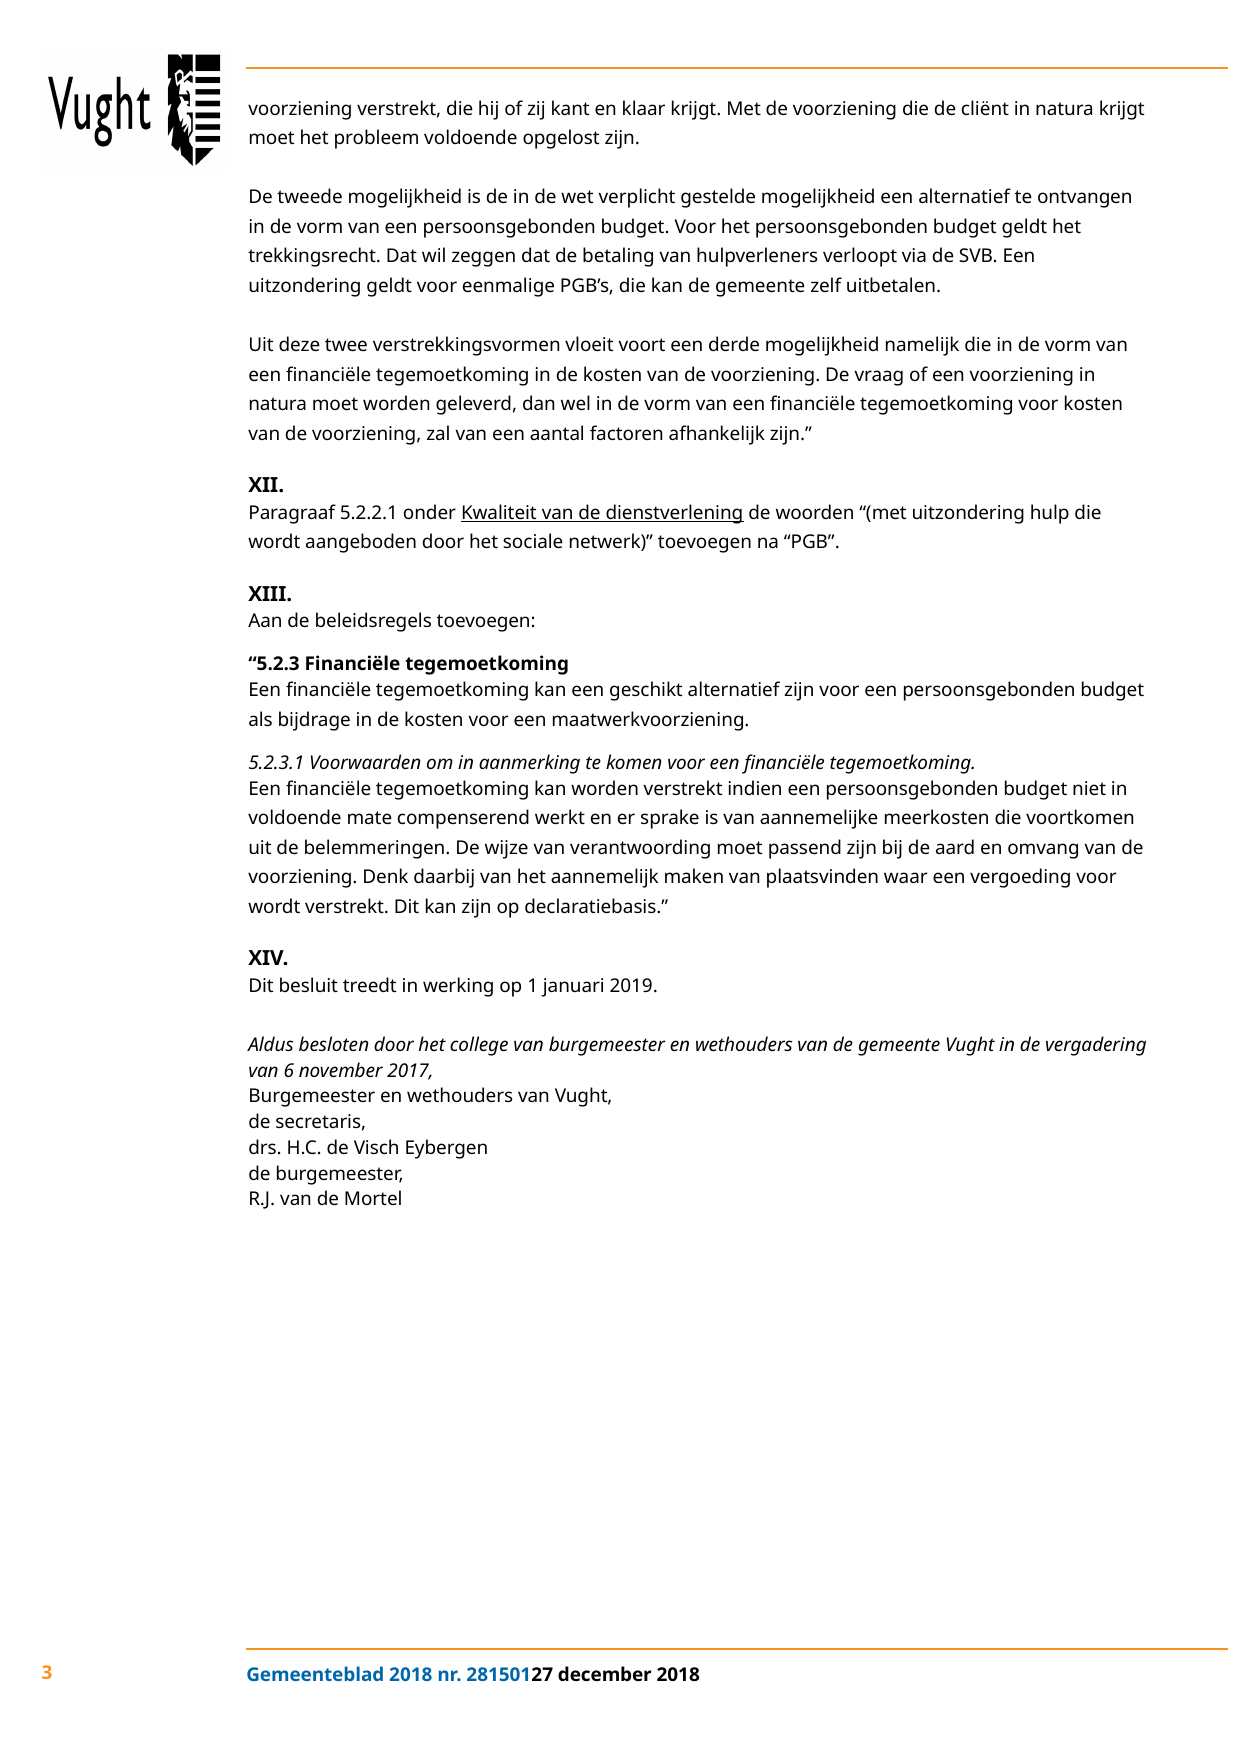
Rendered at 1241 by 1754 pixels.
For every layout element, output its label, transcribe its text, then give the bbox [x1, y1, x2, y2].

text de secretaris, [248, 1108, 1152, 1134]
text Uit deze twee verstrekkingsvormen vloeit voort een derde mogelijkheid namelijk die in de vorm van een financiële tegemoetkoming in de kosten van de voorziening. De vraag of een voorziening in natura moet worden geleverd, dan wel in de vorm van een financiële tegemoetkoming voor kosten van de voorziening, zal van een aantal factoren afhankelijk zijn.” [248, 331, 1152, 446]
text Dit besluit treedt in werking op 1 januari 2019. [248, 972, 1152, 998]
text De tweede mogelijkheid is de in de wet verplicht gestelde mogelijkheid een alternatief te ontvangen in de vorm van een persoonsgebonden budget. Voor het persoonsgebonden budget geldt het trekkingsrecht. Dat wil zeggen dat de betaling van hulpverleners verloopt via de SVB. Een uitzondering geldt voor eenmalige PGB’s, die kan de gemeente zelf uitbetalen. [248, 183, 1152, 298]
text XIV. [248, 943, 1152, 972]
text 5.2.3.1 Voorwaarden om in aanmerking te komen voor een financiële tegemoetkoming. [248, 749, 1152, 775]
text Een financiële tegemoetkoming kan een geschikt alternatief zijn voor een persoonsgebonden budget als bijdrage in de kosten voor een maatwerkvoorziening. [248, 676, 1152, 732]
text Aldus besloten door het college van burgemeester en wethouders van de gemeente Vught in de vergadering van 6 november 2017, [248, 1031, 1152, 1083]
text XIII. [248, 579, 1152, 607]
text XII. [248, 471, 1152, 499]
text Een financiële tegemoetkoming kan worden verstrekt indien een persoonsgebonden budget niet in voldoende mate compenserend werkt en er sprake is van aannemelijke meerkosten die voortkomen uit de belemmeringen. De wijze van verantwoording moet passend zijn bij de aard en omvang van de voorziening. Denk daarbij van het aannemelijk maken van plaatsvinden waar een vergoeding voor wordt verstrekt. Dit kan zijn op declaratiebasis.” [248, 775, 1152, 919]
text de burgemeester, [248, 1160, 1152, 1186]
text R.J. van de Mortel [248, 1186, 1152, 1211]
text drs. H.C. de Visch Eybergen [248, 1134, 1152, 1160]
text voorziening verstrekt, die hij of zij kant en klaar krijgt. Met de voorziening die de cliënt in natura krijgt moet het probleem voldoende opgelost zijn. [248, 95, 1152, 150]
text “5.2.3 Financiële tegemoetkoming [248, 651, 1152, 676]
text Aan de beleidsregels toevoegen: [248, 607, 1152, 633]
text Burgemeester en wethouders van Vught, [248, 1083, 1152, 1108]
text Paragraaf 5.2.2.1 onder Kwaliteit van de dienstverlening de woorden “(met uitzondering hulp die wordt aangeboden door het sociale netwerk)” toevoegen na “PGB”. [248, 499, 1152, 554]
picture [41, 47, 231, 172]
